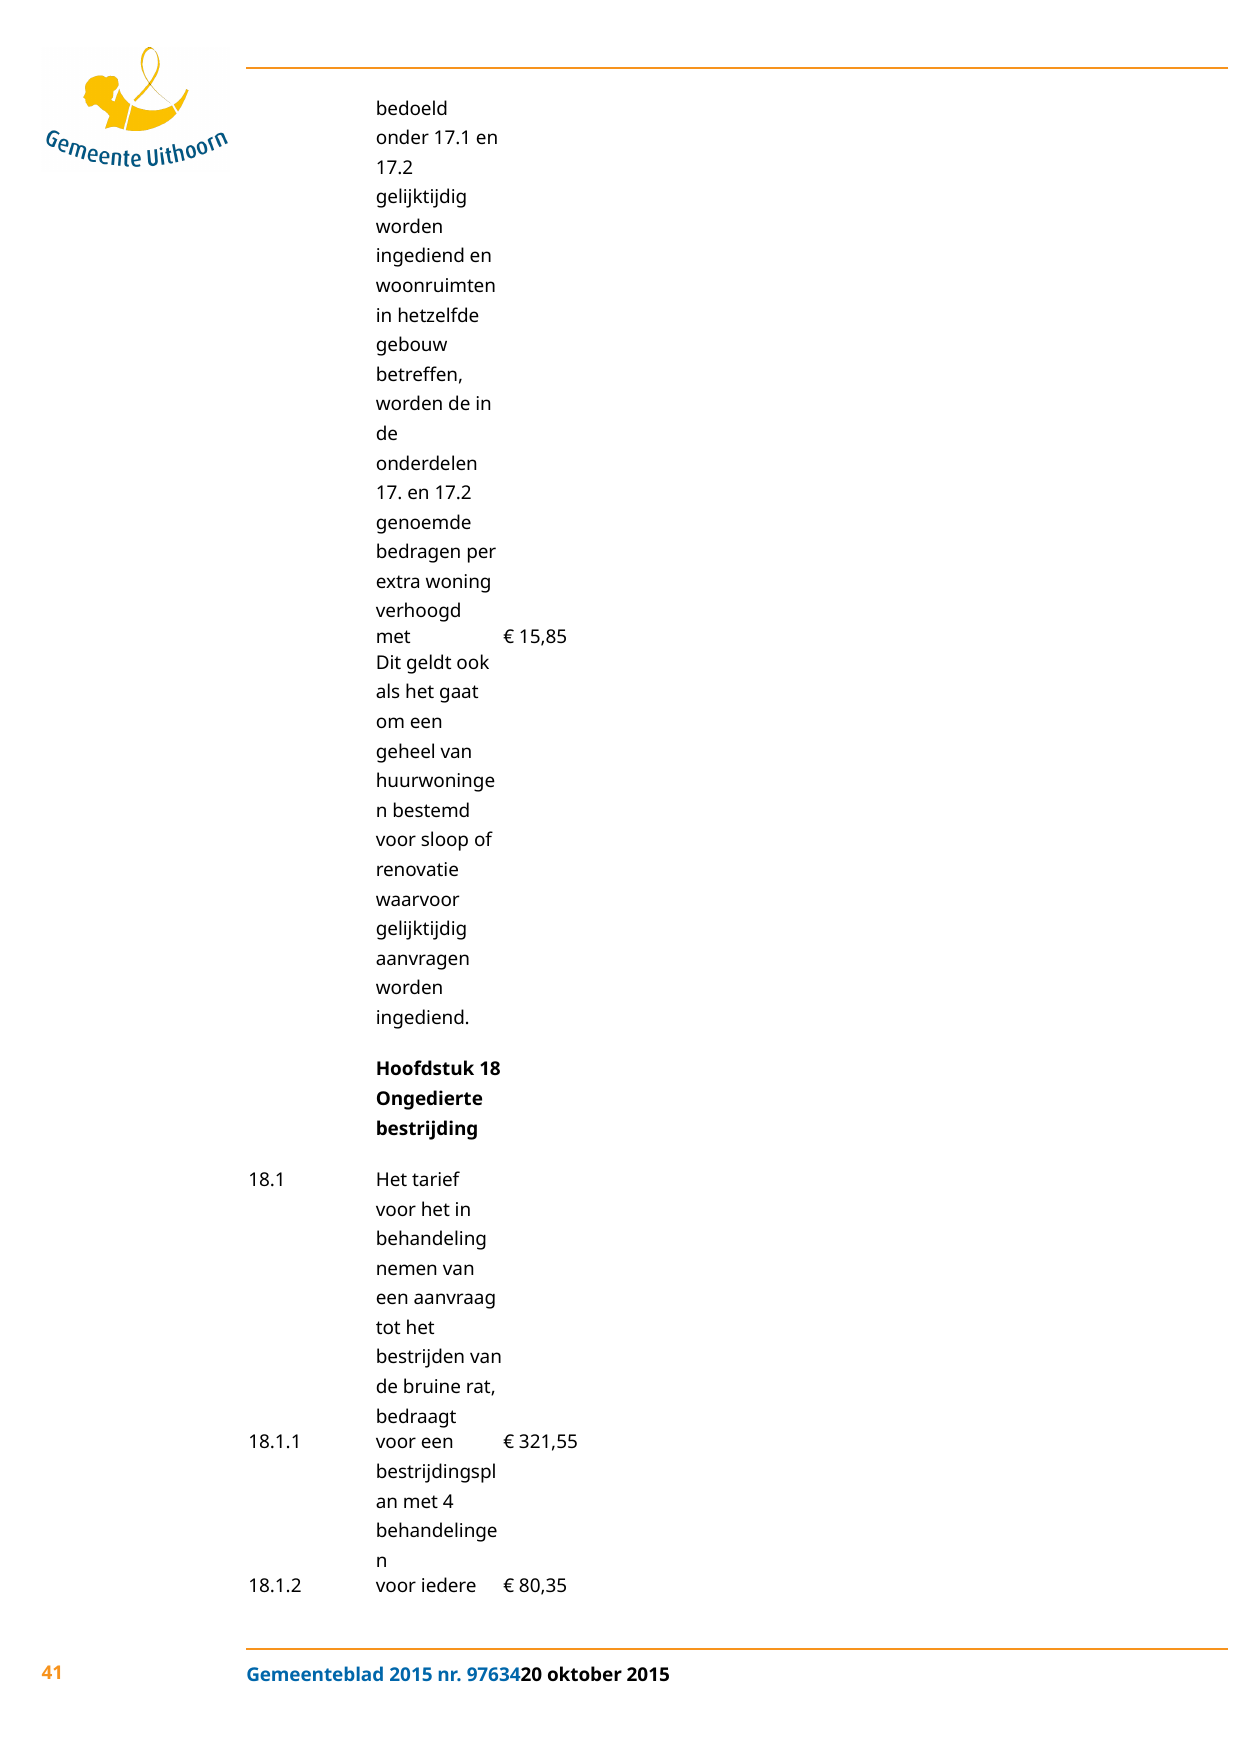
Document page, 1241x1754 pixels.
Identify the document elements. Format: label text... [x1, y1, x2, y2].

table_cell voor een bestrijdingsplan met 4 behandelingen [376, 1429, 503, 1573]
table_cell [376, 1141, 503, 1166]
table_cell € 80,35 [503, 1573, 631, 1598]
table_cell 18.1 [248, 1166, 376, 1429]
table_cell [1024, 1141, 1152, 1166]
table_cell € 321,55 [503, 1429, 631, 1573]
table_cell 18.1.2 [248, 1573, 376, 1598]
table_cell [248, 1141, 376, 1166]
table_cell [1024, 1030, 1152, 1056]
table_cell [631, 1141, 1024, 1166]
picture [41, 47, 231, 172]
table_cell [248, 95, 376, 623]
table_cell [248, 1056, 376, 1141]
table_cell [631, 1030, 1024, 1056]
table_cell voor iedere [376, 1573, 503, 1598]
table_cell € 15,85 [503, 624, 631, 649]
table_cell [503, 95, 631, 623]
table_cell Dit geldt ook als het gaat om een geheel van huurwoningen bestemd voor sloop of renovatie waarvoor gelijktijdig aanvragen worden ingediend. [376, 649, 503, 1030]
table_cell [503, 1030, 631, 1056]
table_cell Het tarief voor het in behandeling nemen van een aanvraag tot het bestrijden van de bruine rat, bedraagt [376, 1166, 503, 1429]
table_cell [503, 1141, 631, 1166]
table_cell [248, 649, 376, 1030]
table_cell [248, 624, 376, 649]
table_cell bedoeld onder 17.1 en 17.2 gelijktijdig worden ingediend en woonruimten in hetzelfde gebouw betreffen, worden de in de onderdelen 17. en 17.2 genoemde bedragen per extra woning verhoogd [376, 95, 503, 623]
table_cell met [376, 624, 503, 649]
table_cell [503, 1166, 631, 1429]
table_cell Hoofdstuk 18 Ongedierte bestrijding [376, 1056, 503, 1141]
table_cell [503, 1056, 631, 1141]
table_cell [503, 649, 631, 1030]
table_cell [376, 1030, 503, 1056]
table_cell 18.1.1 [248, 1429, 376, 1573]
table_cell [248, 1030, 376, 1056]
